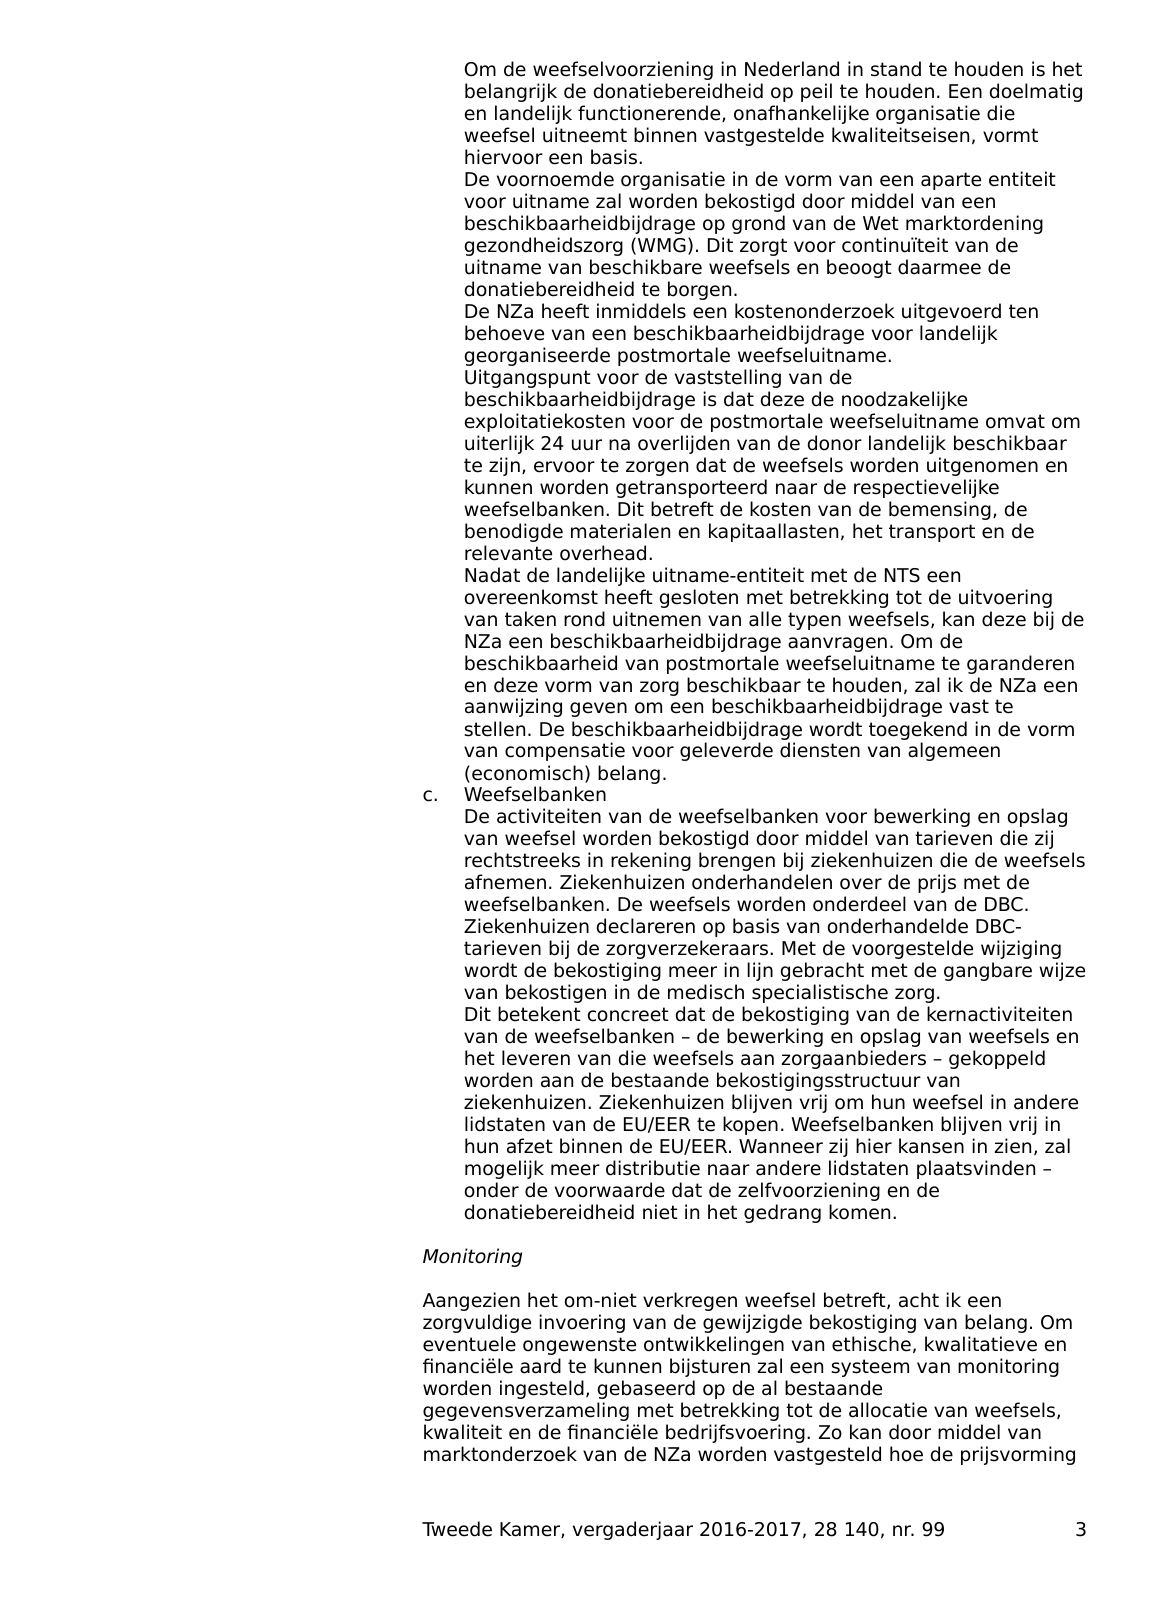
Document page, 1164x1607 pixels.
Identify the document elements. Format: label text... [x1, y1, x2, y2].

text c. Weefselbanken [422, 784, 1087, 806]
text Dit betekent concreet dat de bekostiging van de kernactiviteiten van de weefselbanken – de bewerking en opslag van weefsels en het leveren van die weefsels aan zorgaanbieders – gekoppeld worden aan de bestaande bekostigingsstructuur van ziekenhuizen. Ziekenhuizen blijven vrij om hun weefsel in andere lidstaten van de EU/EER te kopen. Weefselbanken blijven vrij in hun afzet binnen de EU/EER. Wanneer zij hier kansen in zien, zal mogelijk meer distributie naar andere lidstaten plaatsvinden – onder de voorwaarde dat de zelfvoorziening en de donatiebereidheid niet in het gedrang komen. [464, 1004, 1087, 1224]
text Nadat de landelijke uitname-entiteit met de NTS een overeenkomst heeft gesloten met betrekking tot de uitvoering van taken rond uitnemen van alle typen weefsels, kan deze bij de NZa een beschikbaarheidbijdrage aanvragen. Om de beschikbaarheid van postmortale weefseluitname te garanderen en deze vorm van zorg beschikbaar te houden, zal ik de NZa een aanwijzing geven om een beschikbaarheidbijdrage vast te stellen. De beschikbaarheidbijdrage wordt toegekend in de vorm van compensatie voor geleverde diensten van algemeen (economisch) belang. [464, 564, 1087, 784]
text Aangezien het om-niet verkregen weefsel betreft, acht ik een zorgvuldige invoering van de gewijzigde bekostiging van belang. Om eventuele ongewenste ontwikkelingen van ethische, kwalitatieve en financiële aard te kunnen bijsturen zal een systeem van monitoring worden ingesteld, gebaseerd op de al bestaande gegevensverzameling met betrekking tot de allocatie van weefsels, kwaliteit en de financiële bedrijfsvoering. Zo kan door middel van marktonderzoek van de NZa worden vastgesteld hoe de prijsvorming [422, 1290, 1087, 1466]
subtitle Monitoring [422, 1246, 1087, 1268]
text De voornoemde organisatie in de vorm van een aparte entiteit voor uitname zal worden bekostigd door middel van een beschikbaarheidbijdrage op grond van de Wet marktordening gezondheidszorg (WMG). Dit zorgt voor continuïteit van de uitname van beschikbare weefsels en beoogt daarmee de donatiebereidheid te borgen. [464, 169, 1087, 301]
text De activiteiten van de weefselbanken voor bewerking en opslag van weefsel worden bekostigd door middel van tarieven die zij rechtstreeks in rekening brengen bij ziekenhuizen die de weefsels afnemen. Ziekenhuizen onderhandelen over de prijs met de weefselbanken. De weefsels worden onderdeel van de DBC. Ziekenhuizen declareren op basis van onderhandelde DBC-tarieven bij de zorgverzekeraars. Met de voorgestelde wijziging wordt de bekostiging meer in lijn gebracht met de gangbare wijze van bekostigen in de medisch specialistische zorg. [464, 806, 1087, 1004]
text De NZa heeft inmiddels een kostenonderzoek uitgevoerd ten behoeve van een beschikbaarheidbijdrage voor landelijk georganiseerde postmortale weefseluitname. [464, 301, 1087, 367]
text Om de weefselvoorziening in Nederland in stand te houden is het belangrijk de donatiebereidheid op peil te houden. Een doelmatig en landelijk functionerende, onafhankelijke organisatie die weefsel uitneemt binnen vastgestelde kwaliteitseisen, vormt hiervoor een basis. [464, 59, 1087, 169]
text Uitgangspunt voor de vaststelling van de beschikbaarheidbijdrage is dat deze de noodzakelijke exploitatiekosten voor de postmortale weefseluitname omvat om uiterlijk 24 uur na overlijden van de donor landelijk beschikbaar te zijn, ervoor te zorgen dat de weefsels worden uitgenomen en kunnen worden getransporteerd naar de respectievelijke weefselbanken. Dit betreft de kosten van de bemensing, de benodigde materialen en kapitaallasten, het transport en de relevante overhead. [464, 367, 1087, 564]
